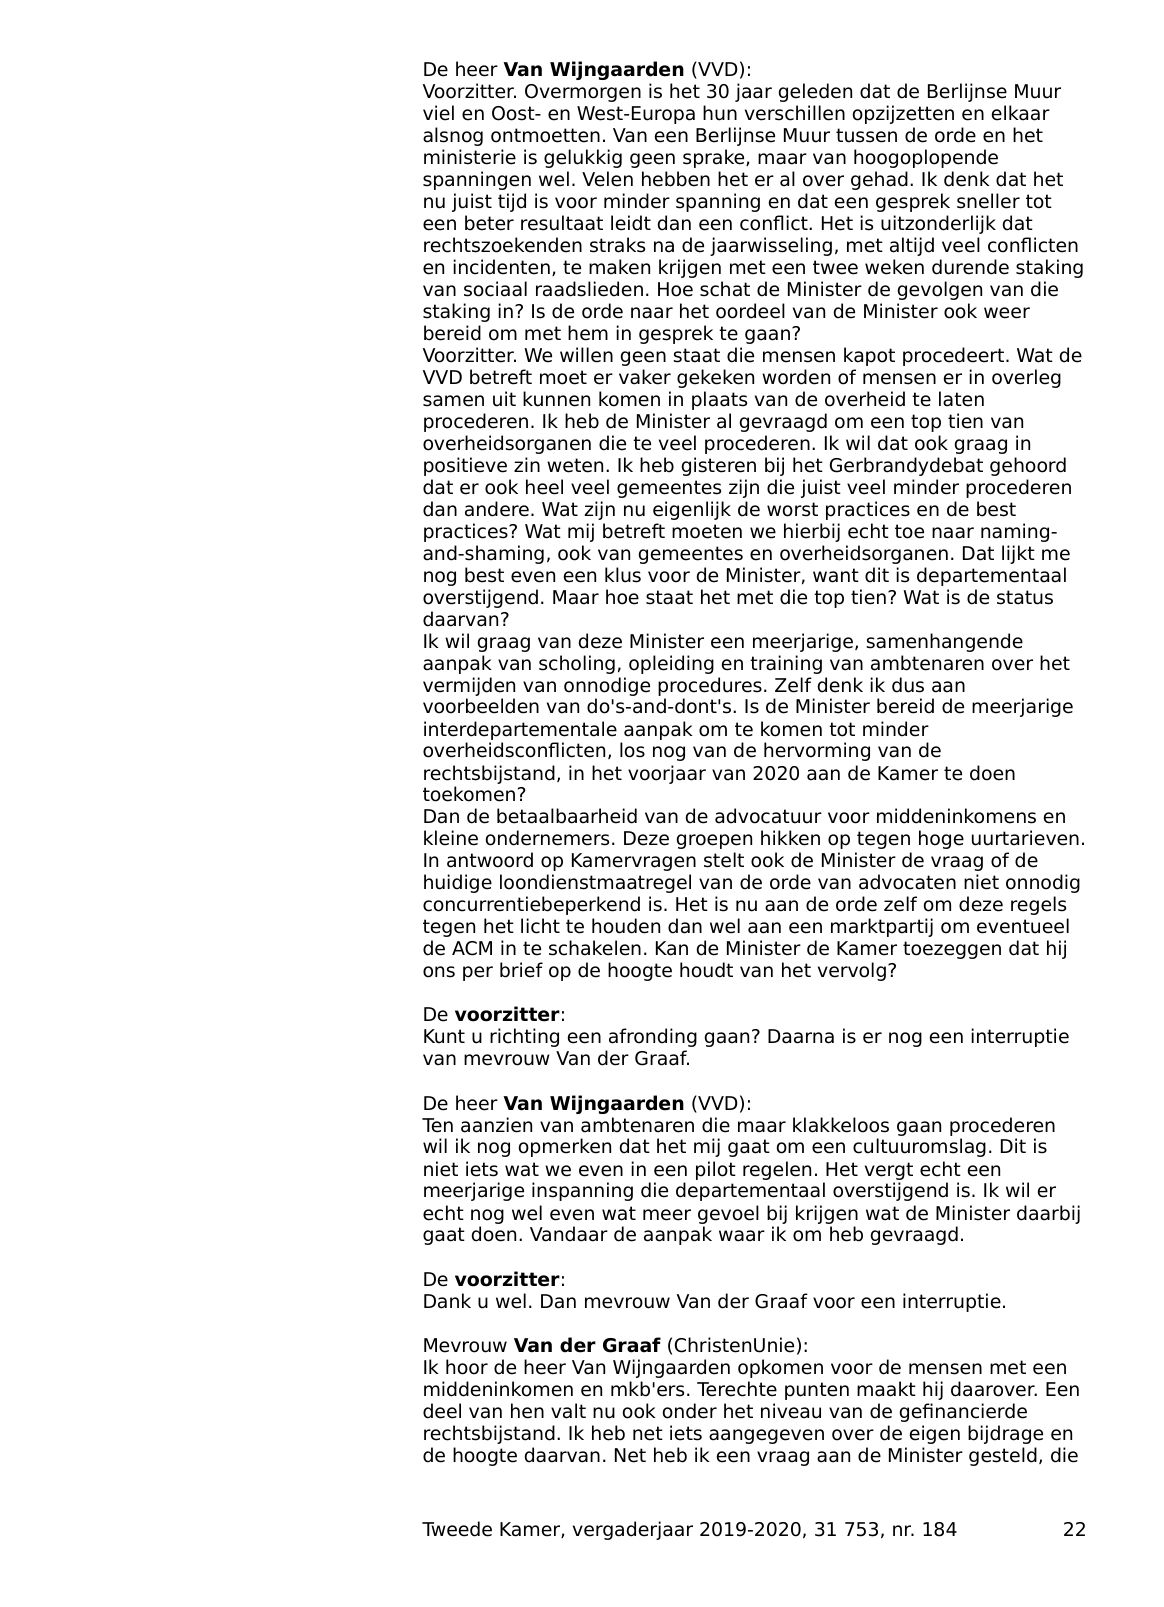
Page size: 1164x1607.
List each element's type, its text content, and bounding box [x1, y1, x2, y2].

text Ik wil graag van deze Minister een meerjarige, samenhangende aanpak van scholing, opleiding en training van ambtenaren over het vermijden van onnodige procedures. Zelf denk ik dus aan voorbeelden van do's-and-dont's. Is de Minister bereid de meerjarige interdepartementale aanpak om te komen tot minder overheidsconflicten, los nog van de hervorming van de rechtsbijstand, in het voorjaar van 2020 aan de Kamer te doen toekomen? [422, 631, 1087, 806]
text Voorzitter. Overmorgen is het 30 jaar geleden dat de Berlijnse Muur viel en Oost- en West-Europa hun verschillen opzijzetten en elkaar alsnog ontmoetten. Van een Berlijnse Muur tussen de orde en het ministerie is gelukkig geen sprake, maar van hoogoplopende spanningen wel. Velen hebben het er al over gehad. Ik denk dat het nu juist tijd is voor minder spanning en dat een gesprek sneller tot een beter resultaat leidt dan een conflict. Het is uitzonderlijk dat rechtszoekenden straks na de jaarwisseling, met altijd veel conflicten en incidenten, te maken krijgen met een twee weken durende staking van sociaal raadslieden. Hoe schat de Minister de gevolgen van die staking in? Is de orde naar het oordeel van de Minister ook weer bereid om met hem in gesprek te gaan? [422, 81, 1087, 345]
text Dank u wel. Dan mevrouw Van der Graaf voor een interruptie. [422, 1291, 1087, 1312]
text Voorzitter. We willen geen staat die mensen kapot procedeert. Wat de VVD betreft moet er vaker gekeken worden of mensen er in overleg samen uit kunnen komen in plaats van de overheid te laten procederen. Ik heb de Minister al gevraagd om een top tien van overheidsorganen die te veel procederen. Ik wil dat ook graag in positieve zin weten. Ik heb gisteren bij het Gerbrandydebat gehoord dat er ook heel veel gemeentes zijn die juist veel minder procederen dan andere. Wat zijn nu eigenlijk de worst practices en de best practices? Wat mij betreft moeten we hierbij echt toe naar naming-and-shaming, ook van gemeentes en overheidsorganen. Dat lijkt me nog best even een klus voor de Minister, want dit is departementaal overstijgend. Maar hoe staat het met die top tien? Wat is de status daarvan? [422, 345, 1087, 631]
text Ten aanzien van ambtenaren die maar klakkeloos gaan procederen wil ik nog opmerken dat het mij gaat om een cultuuromslag. Dit is niet iets wat we even in een pilot regelen. Het vergt echt een meerjarige inspanning die departementaal overstijgend is. Ik wil er echt nog wel even wat meer gevoel bij krijgen wat de Minister daarbij gaat doen. Vandaar de aanpak waar ik om heb gevraagd. [422, 1114, 1087, 1246]
text Ik hoor de heer Van Wijngaarden opkomen voor de mensen met een middeninkomen en mkb'ers. Terechte punten maakt hij daarover. Een deel van hen valt nu ook onder het niveau van de gefinancierde rechtsbijstand. Ik heb net iets aangegeven over de eigen bijdrage en de hoogte daarvan. Net heb ik een vraag aan de Minister gesteld, die [422, 1357, 1087, 1467]
text De voorzitter: [422, 1268, 1087, 1291]
text Kunt u richting een afronding gaan? Daarna is er nog een interruptie van mevrouw Van der Graaf. [422, 1026, 1087, 1070]
text Dan de betaalbaarheid van de advocatuur voor middeninkomens en kleine ondernemers. Deze groepen hikken op tegen hoge uurtarieven. In antwoord op Kamervragen stelt ook de Minister de vraag of de huidige loondienstmaatregel van de orde van advocaten niet onnodig concurrentiebeperkend is. Het is nu aan de orde zelf om deze regels tegen het licht te houden dan wel aan een marktpartij om eventueel de ACM in te schakelen. Kan de Minister de Kamer toezeggen dat hij ons per brief op de hoogte houdt van het vervolg? [422, 806, 1087, 982]
text De heer Van Wijngaarden (VVD): [422, 1092, 1087, 1114]
text De heer Van Wijngaarden (VVD): [422, 59, 1087, 81]
text De voorzitter: [422, 1004, 1087, 1026]
text Mevrouw Van der Graaf (ChristenUnie): [422, 1335, 1087, 1357]
